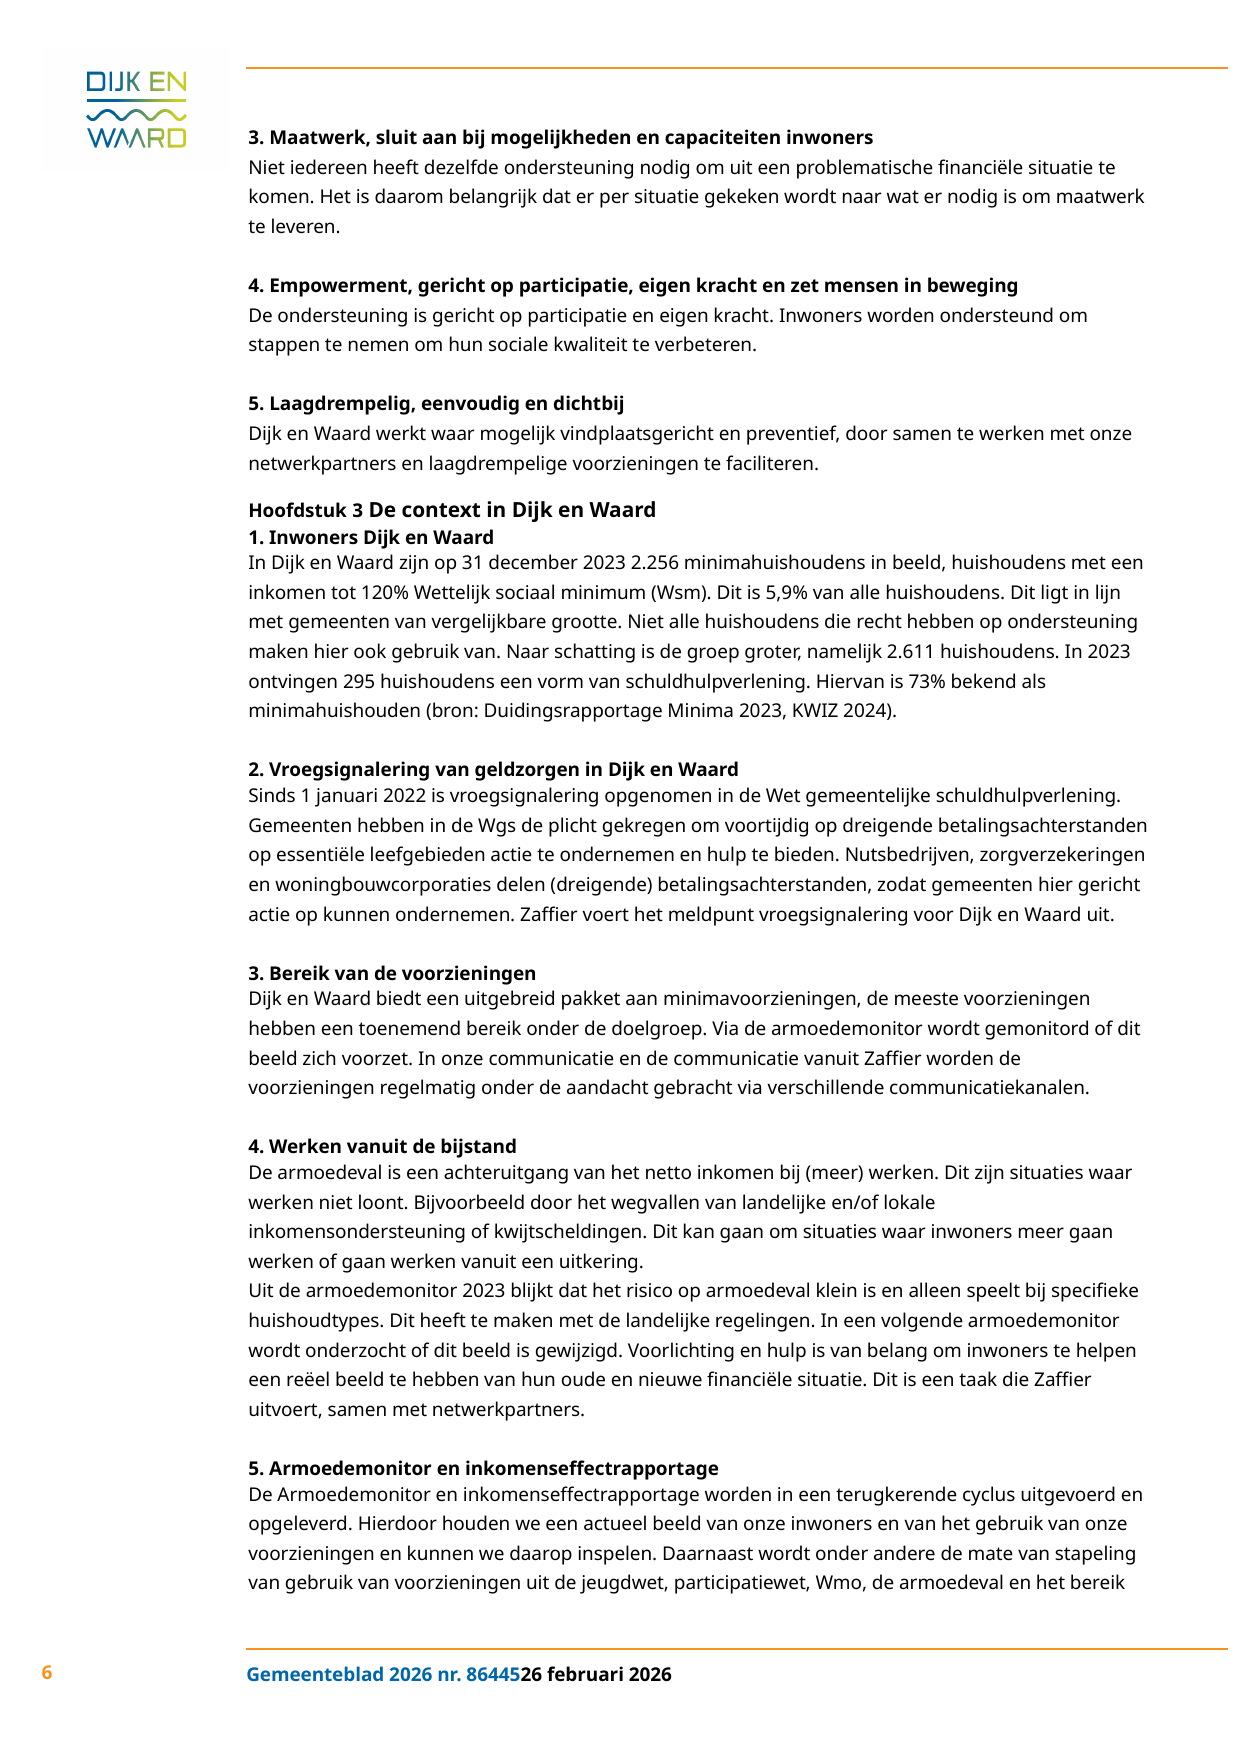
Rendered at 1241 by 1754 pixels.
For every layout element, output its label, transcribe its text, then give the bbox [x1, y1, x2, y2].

text Hoofdstuk 3 De context in Dijk en Waard [248, 495, 1152, 524]
text In Dijk en Waard zijn op 31 december 2023 2.256 minimahuishoudens in beeld, huishoudens met een inkomen tot 120% Wettelijk sociaal minimum (Wsm). Dit is 5,9% van alle huishoudens. Dit ligt in lijn met gemeenten van vergelijkbare grootte. Niet alle huishoudens die recht hebben op ondersteuning maken hier ook gebruik van. Naar schatting is de groep groter, namelijk 2.611 huishoudens. In 2023 ontvingen 295 huishoudens een vorm van schuldhulpverlening. Hiervan is 73% bekend als minimahuishouden (bron: Duidingsrapportage Minima 2023, KWIZ 2024). [248, 549, 1152, 723]
text 4. Empowerment, gericht op participatie, eigen kracht en zet mensen in beweging [248, 272, 1152, 298]
text Niet iedereen heeft dezelfde ondersteuning nodig om uit een problematische financiële situatie te komen. Het is daarom belangrijk dat er per situatie gekeken wordt naar wat er nodig is om maatwerk te leveren. [248, 154, 1152, 239]
text Dijk en Waard biedt een uitgebreid pakket aan minimavoorzieningen, de meeste voorzieningen hebben een toenemend bereik onder de doelgroep. Via de armoedemonitor wordt gemonitord of dit beeld zich voorzet. In onze communicatie en de communicatie vanuit Zaffier worden de voorzieningen regelmatig onder de aandacht gebracht via verschillende communicatiekanalen. [248, 986, 1152, 1100]
text Dijk en Waard werkt waar mogelijk vindplaatsgericht en preventief, door samen te werken met onze netwerkpartners en laagdrempelige voorzieningen te faciliteren. [248, 420, 1152, 476]
text 1. Inwoners Dijk en Waard [248, 524, 1152, 549]
text Sinds 1 januari 2022 is vroegsignalering opgenomen in de Wet gemeentelijke schuldhulpverlening. Gemeenten hebben in de Wgs de plicht gekregen om voortijdig op dreigende betalingsachterstanden op essentiële leefgebieden actie te ondernemen en hulp te bieden. Nutsbedrijven, zorgverzekeringen en woningbouwcorporaties delen (dreigende) betalingsachterstanden, zodat gemeenten hier gericht actie op kunnen ondernemen. Zaffier voert het meldpunt vroegsignalering voor Dijk en Waard uit. [248, 782, 1152, 926]
text Uit de armoedemonitor 2023 blijkt dat het risico op armoedeval klein is en alleen speelt bij specifieke huishoudtypes. Dit heeft te maken met de landelijke regelingen. In een volgende armoedemonitor wordt onderzocht of dit beeld is gewijzigd. Voorlichting en hulp is van belang om inwoners te helpen een reëel beeld te hebben van hun oude en nieuwe financiële situatie. Dit is een taak die Zaffier uitvoert, samen met netwerkpartners. [248, 1278, 1152, 1422]
text 5. Laagdrempelig, eenvoudig en dichtbij [248, 391, 1152, 416]
text De Armoedemonitor en inkomenseffectrapportage worden in een terugkerende cyclus uitgevoerd en opgeleverd. Hierdoor houden we een actueel beeld van onze inwoners en van het gebruik van onze voorzieningen en kunnen we daarop inspelen. Daarnaast wordt onder andere de mate van stapeling van gebruik van voorzieningen uit de jeugdwet, participatiewet, Wmo, de armoedeval en het bereik [248, 1481, 1152, 1595]
picture [41, 47, 231, 172]
text 5. Armoedemonitor en inkomenseffectrapportage [248, 1455, 1152, 1481]
text De ondersteuning is gericht op participatie en eigen kracht. Inwoners worden ondersteund om stappen te nemen om hun sociale kwaliteit te verbeteren. [248, 302, 1152, 357]
text 3. Bereik van de voorzieningen [248, 960, 1152, 986]
text De armoedeval is een achteruitgang van het netto inkomen bij (meer) werken. Dit zijn situaties waar werken niet loont. Bijvoorbeeld door het wegvallen van landelijke en/of lokale inkomensondersteuning of kwijtscheldingen. Dit kan gaan om situaties waar inwoners meer gaan werken of gaan werken vanuit een uitkering. [248, 1159, 1152, 1274]
text 4. Werken vanuit de bijstand [248, 1133, 1152, 1159]
text 3. Maatwerk, sluit aan bij mogelijkheden en capaciteiten inwoners [248, 124, 1152, 150]
text 2. Vroegsignalering van geldzorgen in Dijk en Waard [248, 757, 1152, 782]
